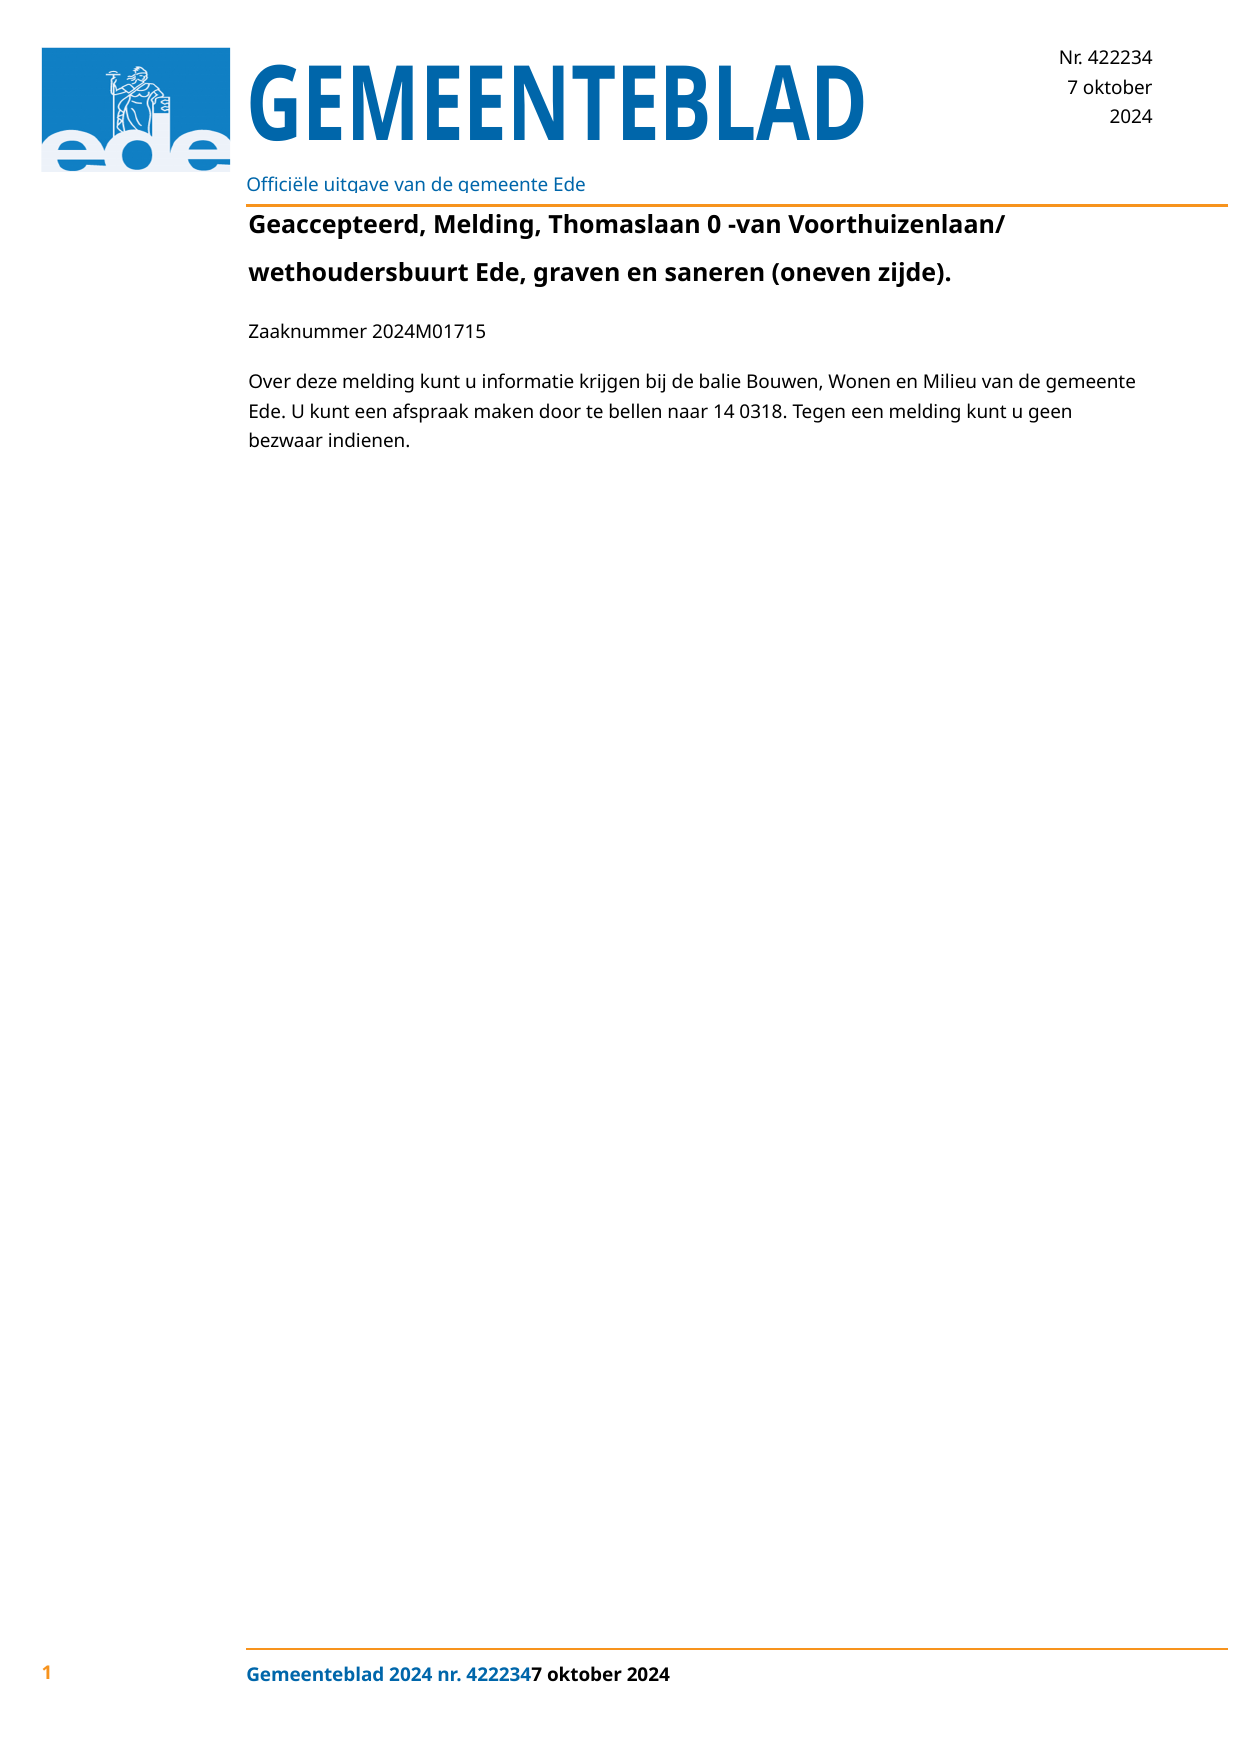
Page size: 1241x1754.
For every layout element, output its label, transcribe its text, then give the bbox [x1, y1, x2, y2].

text Over deze melding kunt u informatie krijgen bij de balie Bouwen, Wonen en Milieu van de gemeente Ede. U kunt een afspraak maken door te bellen naar 14 0318. Tegen een melding kunt u geen bezwaar indienen. [248, 368, 1152, 453]
text Geaccepteerd, Melding, Thomaslaan 0 -van Voorthuizenlaan/ wethoudersbuurt Ede, graven en saneren (oneven zijde). [248, 207, 1152, 288]
text Zaaknummer 2024M01715 [248, 318, 1152, 344]
picture [41, 47, 231, 172]
